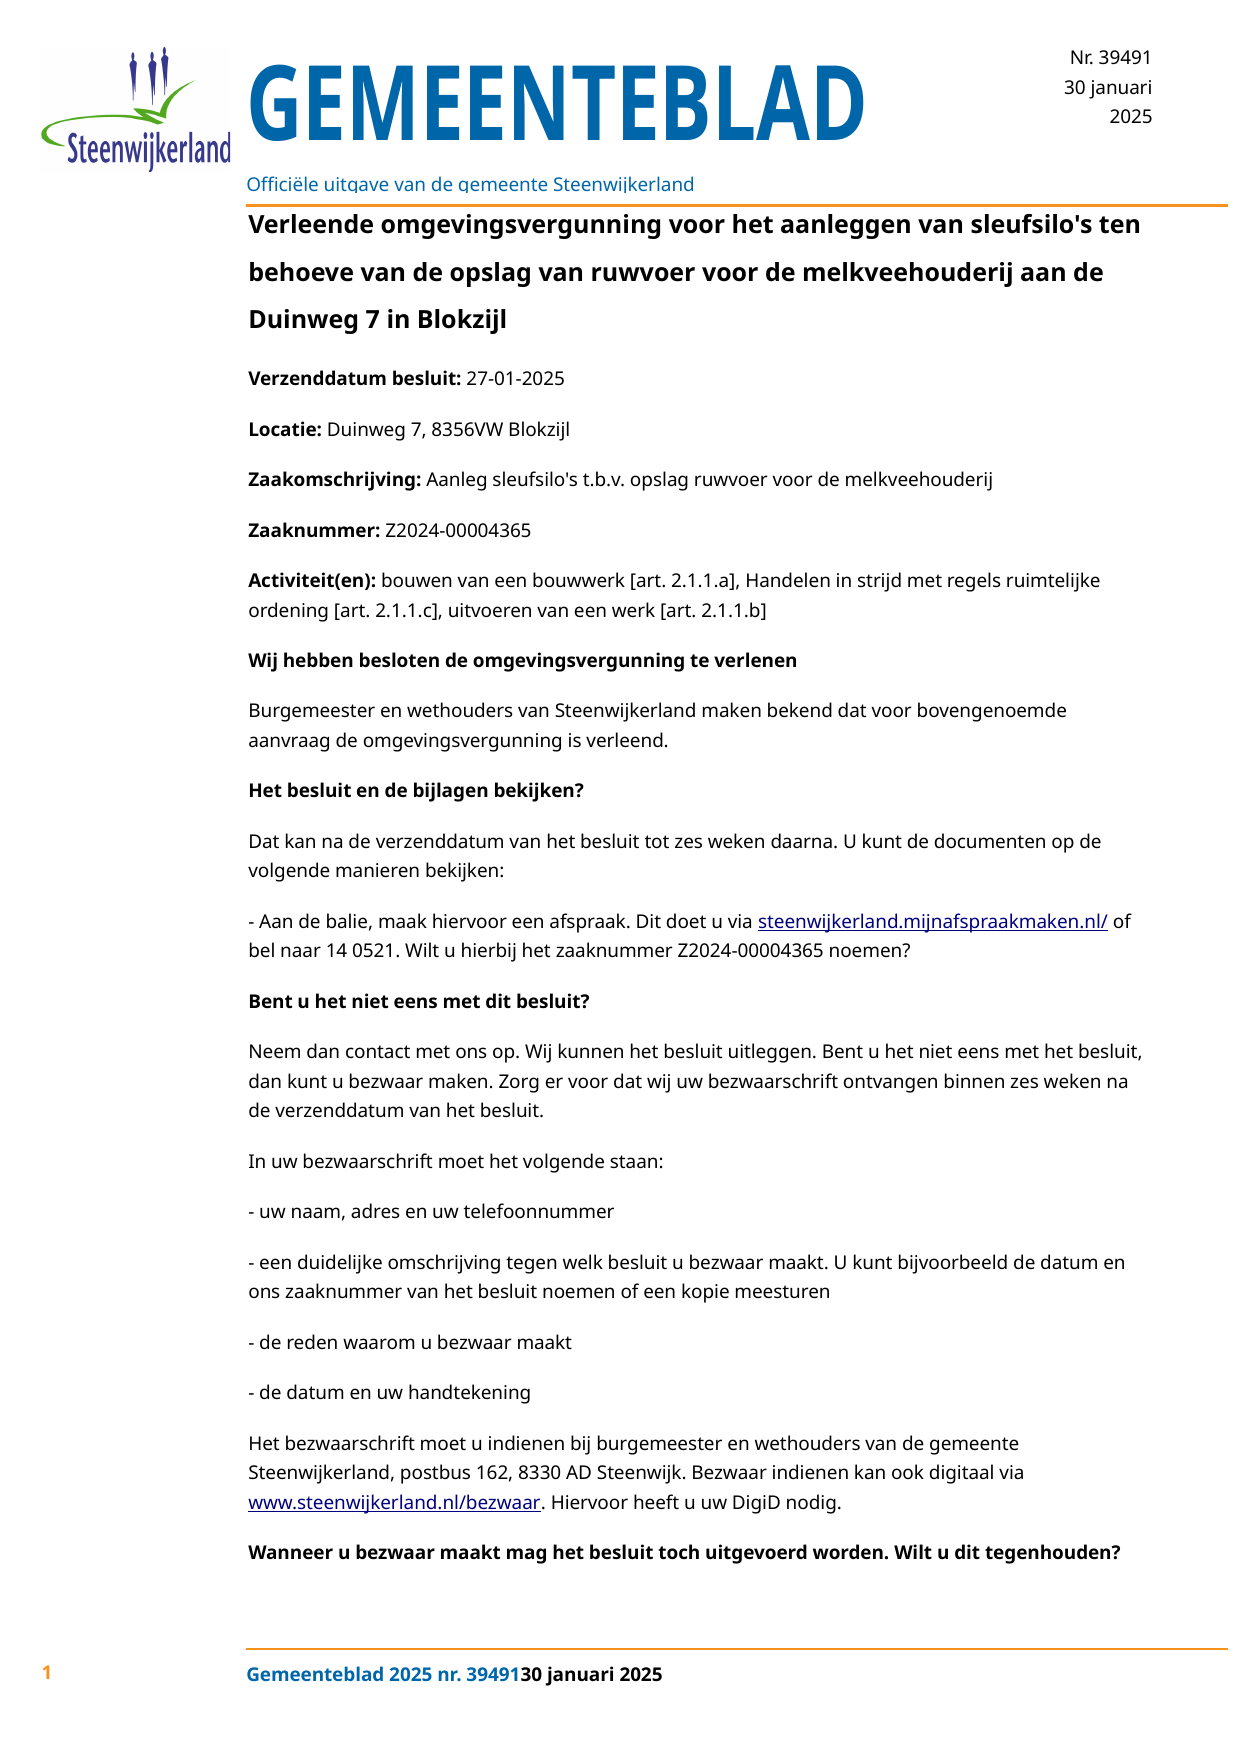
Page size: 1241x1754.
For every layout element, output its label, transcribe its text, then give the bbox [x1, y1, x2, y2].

text - de reden waarom u bezwaar maakt [248, 1329, 1152, 1354]
text Locatie: Duinweg 7, 8356VW Blokzijl [248, 416, 1152, 442]
text Activiteit(en): bouwen van een bouwwerk [art. 2.1.1.a], Handelen in strijd met regels ruimtelijke ordening [art. 2.1.1.c], uitvoeren van een werk [art. 2.1.1.b] [248, 567, 1152, 622]
text - een duidelijke omschrijving tegen welk besluit u bezwaar maakt. U kunt bijvoorbeeld de datum en ons zaaknummer van het besluit noemen of een kopie meesturen [248, 1249, 1152, 1304]
text Verzenddatum besluit: 27-01-2025 [248, 366, 1152, 391]
text Het besluit en de bijlagen bekijken? [248, 778, 1152, 803]
text Neem dan contact met ons op. Wij kunnen het besluit uitleggen. Bent u het niet eens met het besluit, dan kunt u bezwaar maken. Zorg er voor dat wij uw bezwaarschrift ontvangen binnen zes weken na de verzenddatum van het besluit. [248, 1038, 1152, 1123]
text Wij hebben besloten de omgevingsvergunning te verlenen [248, 647, 1152, 673]
text - uw naam, adres en uw telefoonnummer [248, 1198, 1152, 1224]
text Burgemeester en wethouders van Steenwijkerland maken bekend dat voor bovengenoemde aanvraag de omgevingsvergunning is verleend. [248, 698, 1152, 753]
picture [41, 47, 231, 172]
text - de datum en uw handtekening [248, 1379, 1152, 1405]
text Zaakomschrijving: Aanleg sleufsilo's t.b.v. opslag ruwvoer voor de melkveehouderij [248, 466, 1152, 492]
text - Aan de balie, maak hiervoor een afspraak. Dit doet u via steenwijkerland.mijnafspraakmaken.nl/ of bel naar 14 0521. Wilt u hierbij het zaaknummer Z2024-00004365 noemen? [248, 908, 1152, 963]
text Bent u het niet eens met dit besluit? [248, 988, 1152, 1014]
text Zaaknummer: Z2024-00004365 [248, 517, 1152, 542]
text Dat kan na de verzenddatum van het besluit tot zes weken daarna. U kunt de documenten op de volgende manieren bekijken: [248, 828, 1152, 883]
text Het bezwaarschrift moet u indienen bij burgemeester en wethouders van de gemeente Steenwijkerland, postbus 162, 8330 AD Steenwijk. Bezwaar indienen kan ook digitaal via www.steenwijkerland.nl/bezwaar. Hiervoor heeft u uw DigiD nodig. [248, 1430, 1152, 1514]
text Wanneer u bezwaar maakt mag het besluit toch uitgevoerd worden. Wilt u dit tegenhouden? [248, 1539, 1152, 1565]
text Verleende omgevingsvergunning voor het aanleggen van sleufsilo's ten behoeve van de opslag van ruwvoer voor de melkveehouderij aan de Duinweg 7 in Blokzijl [248, 207, 1152, 336]
text In uw bezwaarschrift moet het volgende staan: [248, 1148, 1152, 1174]
